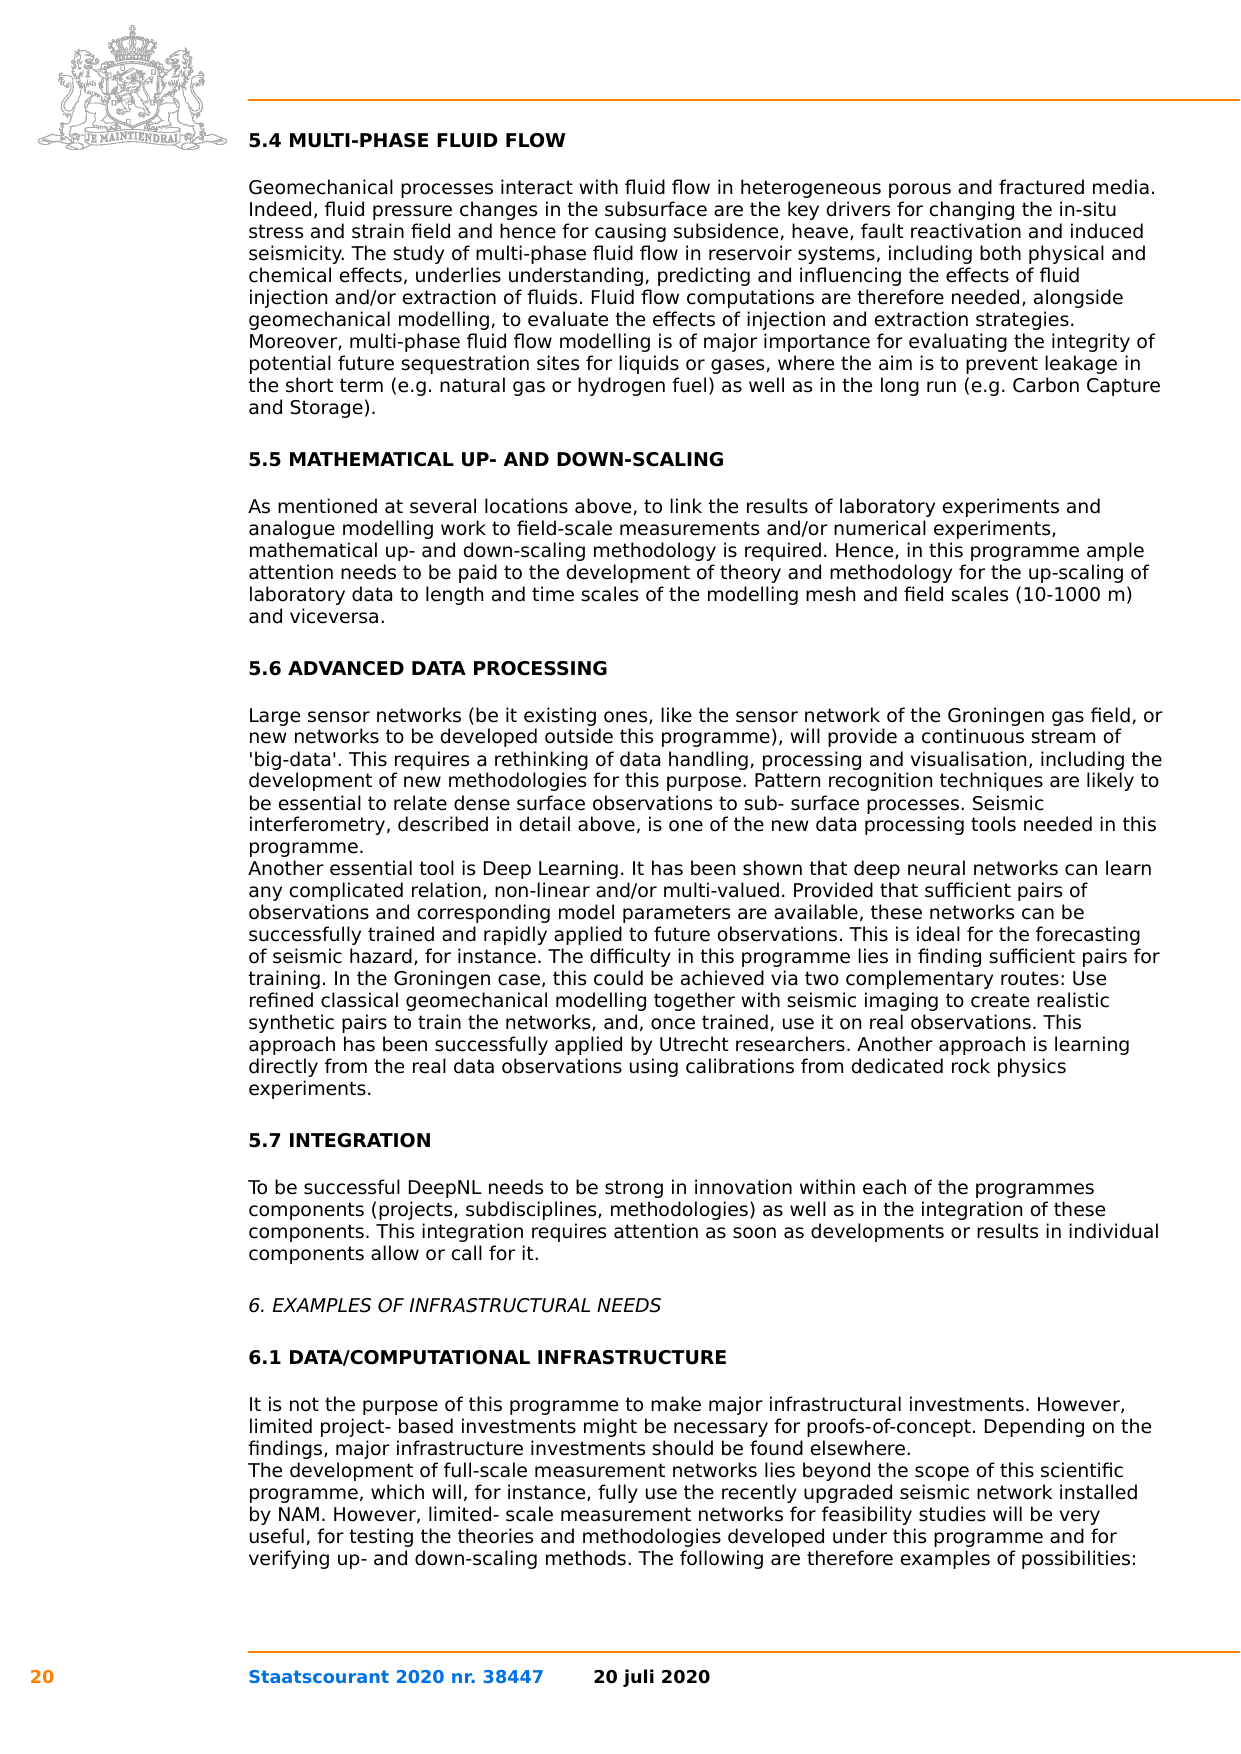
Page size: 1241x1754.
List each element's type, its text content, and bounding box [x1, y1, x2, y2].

text The development of full-scale measurement networks lies beyond the scope of this scientific programme, which will, for instance, fully use the recently upgraded seismic network installed by NAM. However, limited- scale measurement networks for feasibility studies will be very useful, for testing the theories and methodologies developed under this programme and for verifying up- and down-scaling methods. The following are therefore examples of possibilities: [248, 1460, 1163, 1570]
text It is not the purpose of this programme to make major infrastructural investments. However, limited project- based investments might be necessary for proofs-of-concept. Depending on the findings, major infrastructure investments should be found elsewhere. [248, 1394, 1163, 1460]
subtitle 5.4 MULTI-PHASE FLUID FLOW [248, 130, 1163, 152]
subtitle 5.7 INTEGRATION [248, 1130, 1163, 1152]
text As mentioned at several locations above, to link the results of laboratory experiments and analogue modelling work to field-scale measurements and/or numerical experiments, mathematical up- and down-scaling methodology is required. Hence, in this programme ample attention needs to be paid to the development of theory and methodology for the up-scaling of laboratory data to length and time scales of the modelling mesh and field scales (10-1000 m) and viceversa. [248, 496, 1163, 627]
subtitle 6.1 DATA/COMPUTATIONAL INFRASTRUCTURE [248, 1347, 1163, 1369]
text Large sensor networks (be it existing ones, like the sensor network of the Groningen gas field, or new networks to be developed outside this programme), will provide a continuous stream of 'big-data'. This requires a rethinking of data handling, processing and visualisation, including the development of new methodologies for this purpose. Pattern recognition techniques are likely to be essential to relate dense surface observations to sub- surface processes. Seismic interferometry, described in detail above, is one of the new data processing tools needed in this programme. [248, 704, 1163, 858]
text To be successful DeepNL needs to be strong in innovation within each of the programmes components (projects, subdisciplines, methodologies) as well as in the integration of these components. This integration requires attention as soon as developments or results in individual components allow or call for it. [248, 1177, 1163, 1265]
picture [38, 25, 227, 150]
text Another essential tool is Deep Learning. It has been shown that deep neural networks can learn any complicated relation, non-linear and/or multi-valued. Provided that sufficient pairs of observations and corresponding model parameters are available, these networks can be successfully trained and rapidly applied to future observations. This is ideal for the forecasting of seismic hazard, for instance. The difficulty in this programme lies in finding sufficient pairs for training. In the Groningen case, this could be achieved via two complementary routes: Use refined classical geomechanical modelling together with seismic imaging to create realistic synthetic pairs to train the networks, and, once trained, use it on real observations. This approach has been successfully applied by Utrecht researchers. Another approach is learning directly from the real data observations using calibrations from dedicated rock physics experiments. [248, 858, 1163, 1100]
subtitle 5.5 MATHEMATICAL UP- AND DOWN-SCALING [248, 449, 1163, 471]
subtitle 5.6 ADVANCED DATA PROCESSING [248, 657, 1163, 679]
subtitle 6. EXAMPLES OF INFRASTRUCTURAL NEEDS [248, 1295, 1163, 1317]
text Geomechanical processes interact with fluid flow in heterogeneous porous and fractured media. Indeed, fluid pressure changes in the subsurface are the key drivers for changing the in-situ stress and strain field and hence for causing subsidence, heave, fault reactivation and induced seismicity. The study of multi-phase fluid flow in reservoir systems, including both physical and chemical effects, underlies understanding, predicting and influencing the effects of fluid injection and/or extraction of fluids. Fluid flow computations are therefore needed, alongside geomechanical modelling, to evaluate the effects of injection and extraction strategies. Moreover, multi-phase fluid flow modelling is of major importance for evaluating the integrity of potential future sequestration sites for liquids or gases, where the aim is to prevent leakage in the short term (e.g. natural gas or hydrogen fuel) as well as in the long run (e.g. Carbon Capture and Storage). [248, 177, 1163, 419]
